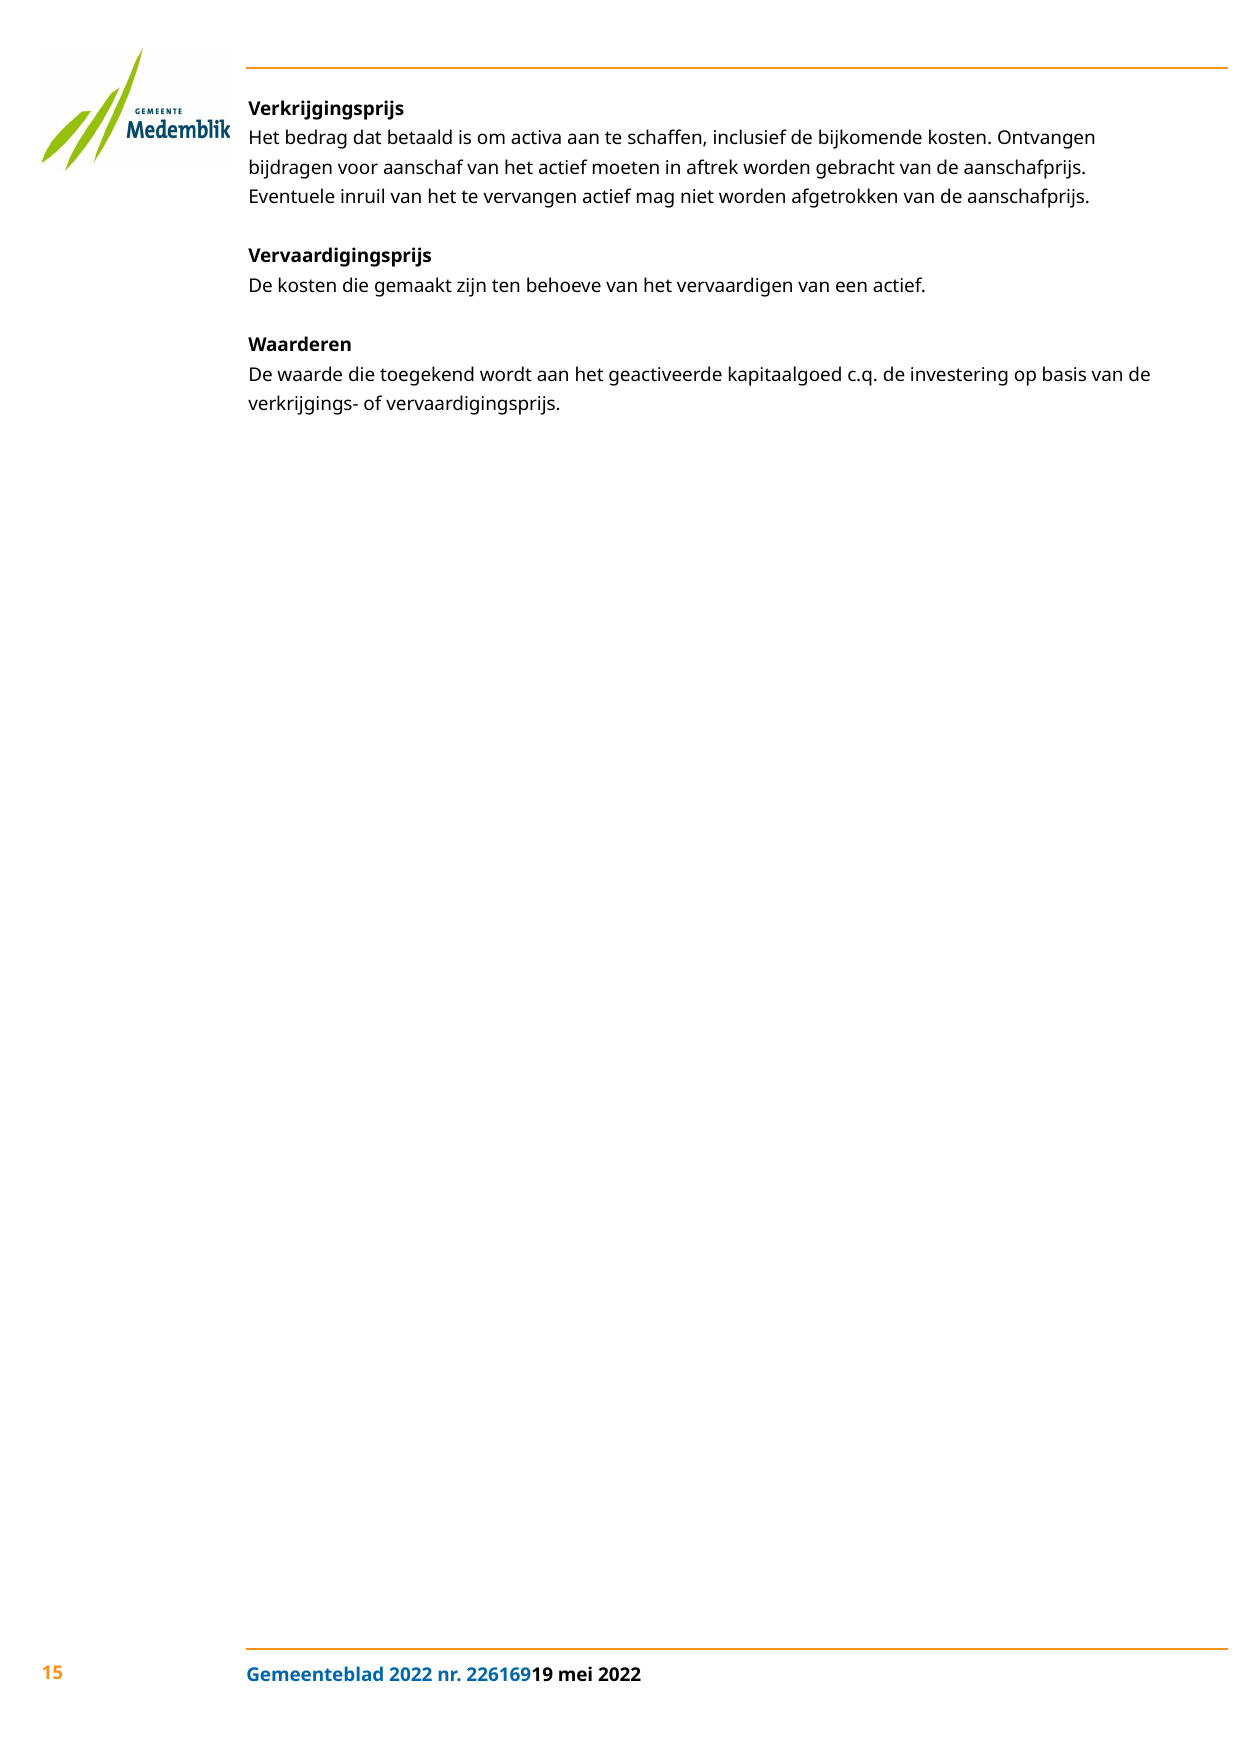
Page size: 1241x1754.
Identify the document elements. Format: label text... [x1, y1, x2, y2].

text Waarderen [248, 331, 1152, 357]
text Het bedrag dat betaald is om activa aan te schaffen, inclusief de bijkomende kosten. Ontvangen bijdragen voor aanschaf van het actief moeten in aftrek worden gebracht van de aanschafprijs. Eventuele inruil van het te vervangen actief mag niet worden afgetrokken van de aanschafprijs. [248, 124, 1152, 209]
picture [41, 47, 231, 172]
text Verkrijgingsprijs [248, 95, 1152, 121]
text De kosten die gemaakt zijn ten behoeve van het vervaardigen van een actief. [248, 272, 1152, 298]
text Vervaardigingsprijs [248, 243, 1152, 268]
text De waarde die toegekend wordt aan het geactiveerde kapitaalgoed c.q. de investering op basis van de verkrijgings- of vervaardigingsprijs. [248, 361, 1152, 416]
